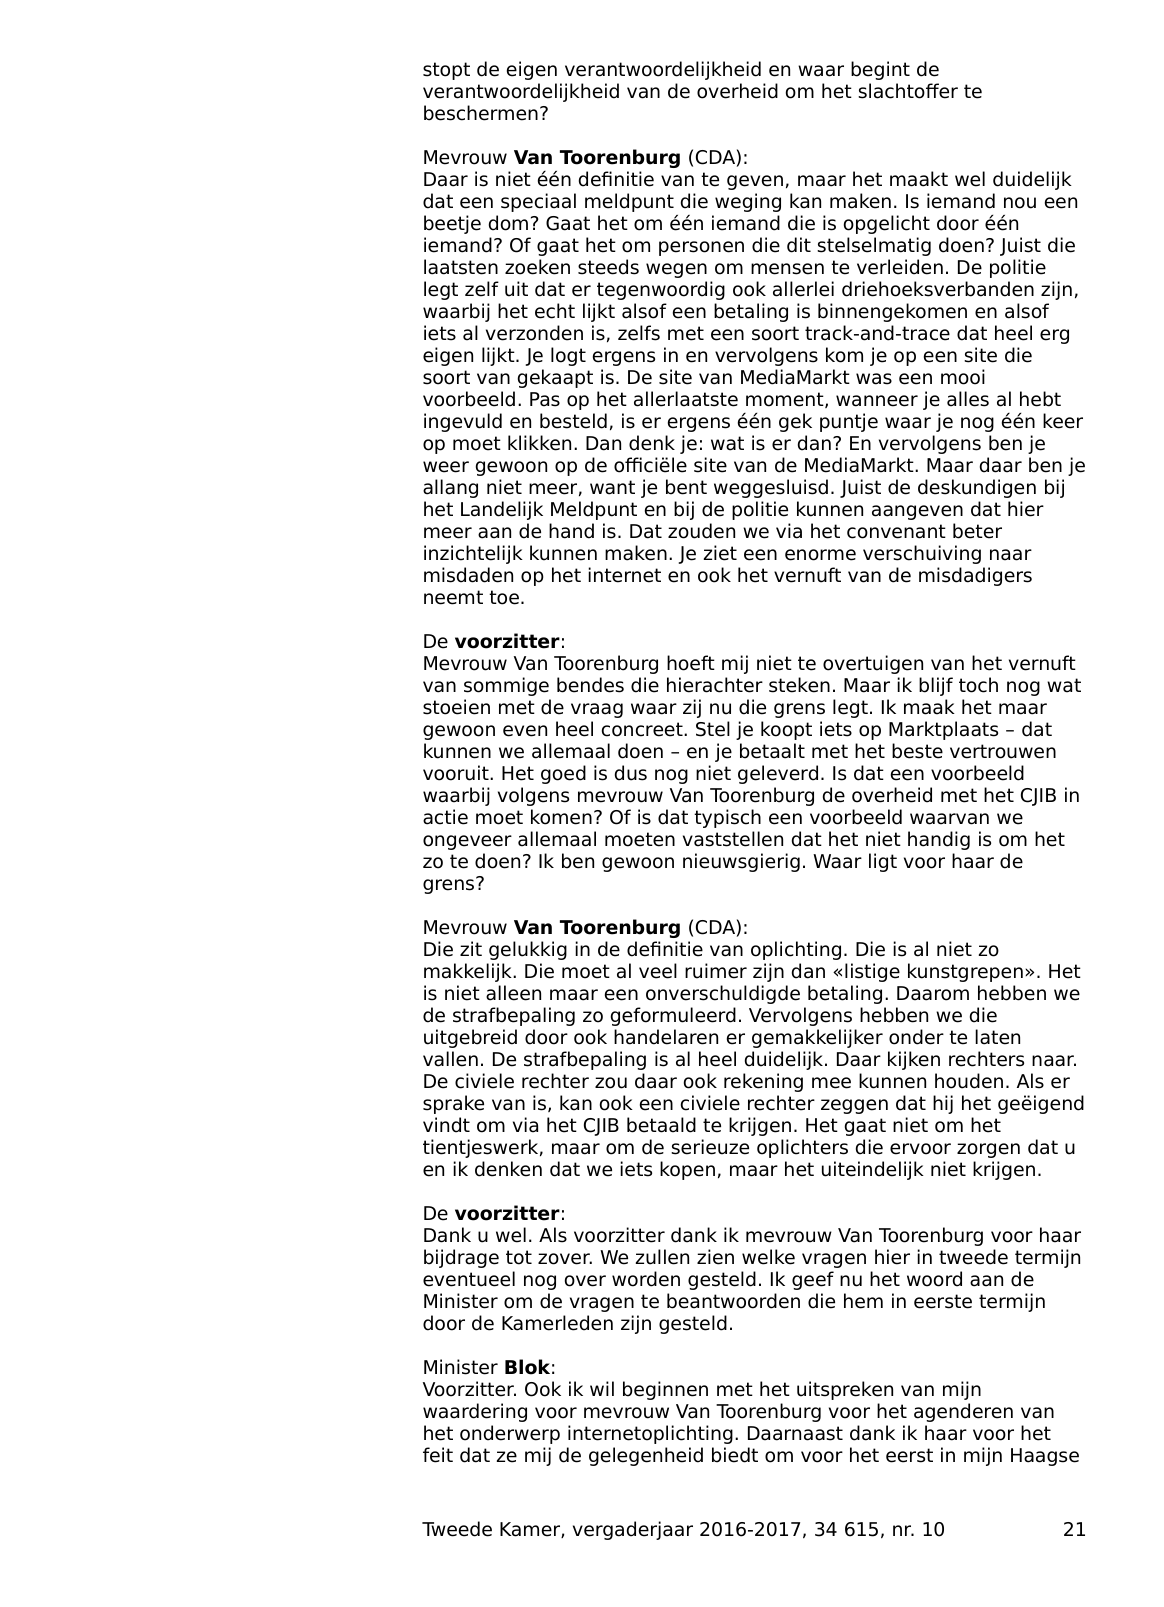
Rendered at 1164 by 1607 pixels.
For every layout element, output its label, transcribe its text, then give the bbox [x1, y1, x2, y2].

text Minister Blok: [422, 1357, 1087, 1379]
text Mevrouw Van Toorenburg (CDA): [422, 147, 1087, 169]
text Mevrouw Van Toorenburg hoeft mij niet te overtuigen van het vernuft van sommige bendes die hierachter steken. Maar ik blijf toch nog wat stoeien met de vraag waar zij nu die grens legt. Ik maak het maar gewoon even heel concreet. Stel je koopt iets op Marktplaats – dat kunnen we allemaal doen – en je betaalt met het beste vertrouwen vooruit. Het goed is dus nog niet geleverd. Is dat een voorbeeld waarbij volgens mevrouw Van Toorenburg de overheid met het CJIB in actie moet komen? Of is dat typisch een voorbeeld waarvan we ongeveer allemaal moeten vaststellen dat het niet handig is om het zo te doen? Ik ben gewoon nieuwsgierig. Waar ligt voor haar de grens? [422, 653, 1087, 895]
text Mevrouw Van Toorenburg (CDA): [422, 917, 1087, 939]
text De voorzitter: [422, 631, 1087, 653]
text stopt de eigen verantwoordelijkheid en waar begint de verantwoordelijkheid van de overheid om het slachtoffer te beschermen? [422, 59, 1087, 125]
text Die zit gelukkig in de definitie van oplichting. Die is al niet zo makkelijk. Die moet al veel ruimer zijn dan «listige kunstgrepen». Het is niet alleen maar een onverschuldigde betaling. Daarom hebben we de strafbepaling zo geformuleerd. Vervolgens hebben we die uitgebreid door ook handelaren er gemakkelijker onder te laten vallen. De strafbepaling is al heel duidelijk. Daar kijken rechters naar. De civiele rechter zou daar ook rekening mee kunnen houden. Als er sprake van is, kan ook een civiele rechter zeggen dat hij het geëigend vindt om via het CJIB betaald te krijgen. Het gaat niet om het tientjeswerk, maar om de serieuze oplichters die ervoor zorgen dat u en ik denken dat we iets kopen, maar het uiteindelijk niet krijgen. [422, 939, 1087, 1181]
text Daar is niet één definitie van te geven, maar het maakt wel duidelijk dat een speciaal meldpunt die weging kan maken. Is iemand nou een beetje dom? Gaat het om één iemand die is opgelicht door één iemand? Of gaat het om personen die dit stelselmatig doen? Juist die laatsten zoeken steeds wegen om mensen te verleiden. De politie legt zelf uit dat er tegenwoordig ook allerlei driehoeksverbanden zijn, waarbij het echt lijkt alsof een betaling is binnengekomen en alsof iets al verzonden is, zelfs met een soort track-and-trace dat heel erg eigen lijkt. Je logt ergens in en vervolgens kom je op een site die soort van gekaapt is. De site van MediaMarkt was een mooi voorbeeld. Pas op het allerlaatste moment, wanneer je alles al hebt ingevuld en besteld, is er ergens één gek puntje waar je nog één keer op moet klikken. Dan denk je: wat is er dan? En vervolgens ben je weer gewoon op de officiële site van de MediaMarkt. Maar daar ben je allang niet meer, want je bent weggesluisd. Juist de deskundigen bij het Landelijk Meldpunt en bij de politie kunnen aangeven dat hier meer aan de hand is. Dat zouden we via het convenant beter inzichtelijk kunnen maken. Je ziet een enorme verschuiving naar misdaden op het internet en ook het vernuft van de misdadigers neemt toe. [422, 169, 1087, 609]
text De voorzitter: [422, 1203, 1087, 1225]
text Voorzitter. Ook ik wil beginnen met het uitspreken van mijn waardering voor mevrouw Van Toorenburg voor het agenderen van het onderwerp internetoplichting. Daarnaast dank ik haar voor het feit dat ze mij de gelegenheid biedt om voor het eerst in mijn Haagse [422, 1379, 1087, 1467]
text Dank u wel. Als voorzitter dank ik mevrouw Van Toorenburg voor haar bijdrage tot zover. We zullen zien welke vragen hier in tweede termijn eventueel nog over worden gesteld. Ik geef nu het woord aan de Minister om de vragen te beantwoorden die hem in eerste termijn door de Kamerleden zijn gesteld. [422, 1225, 1087, 1335]
